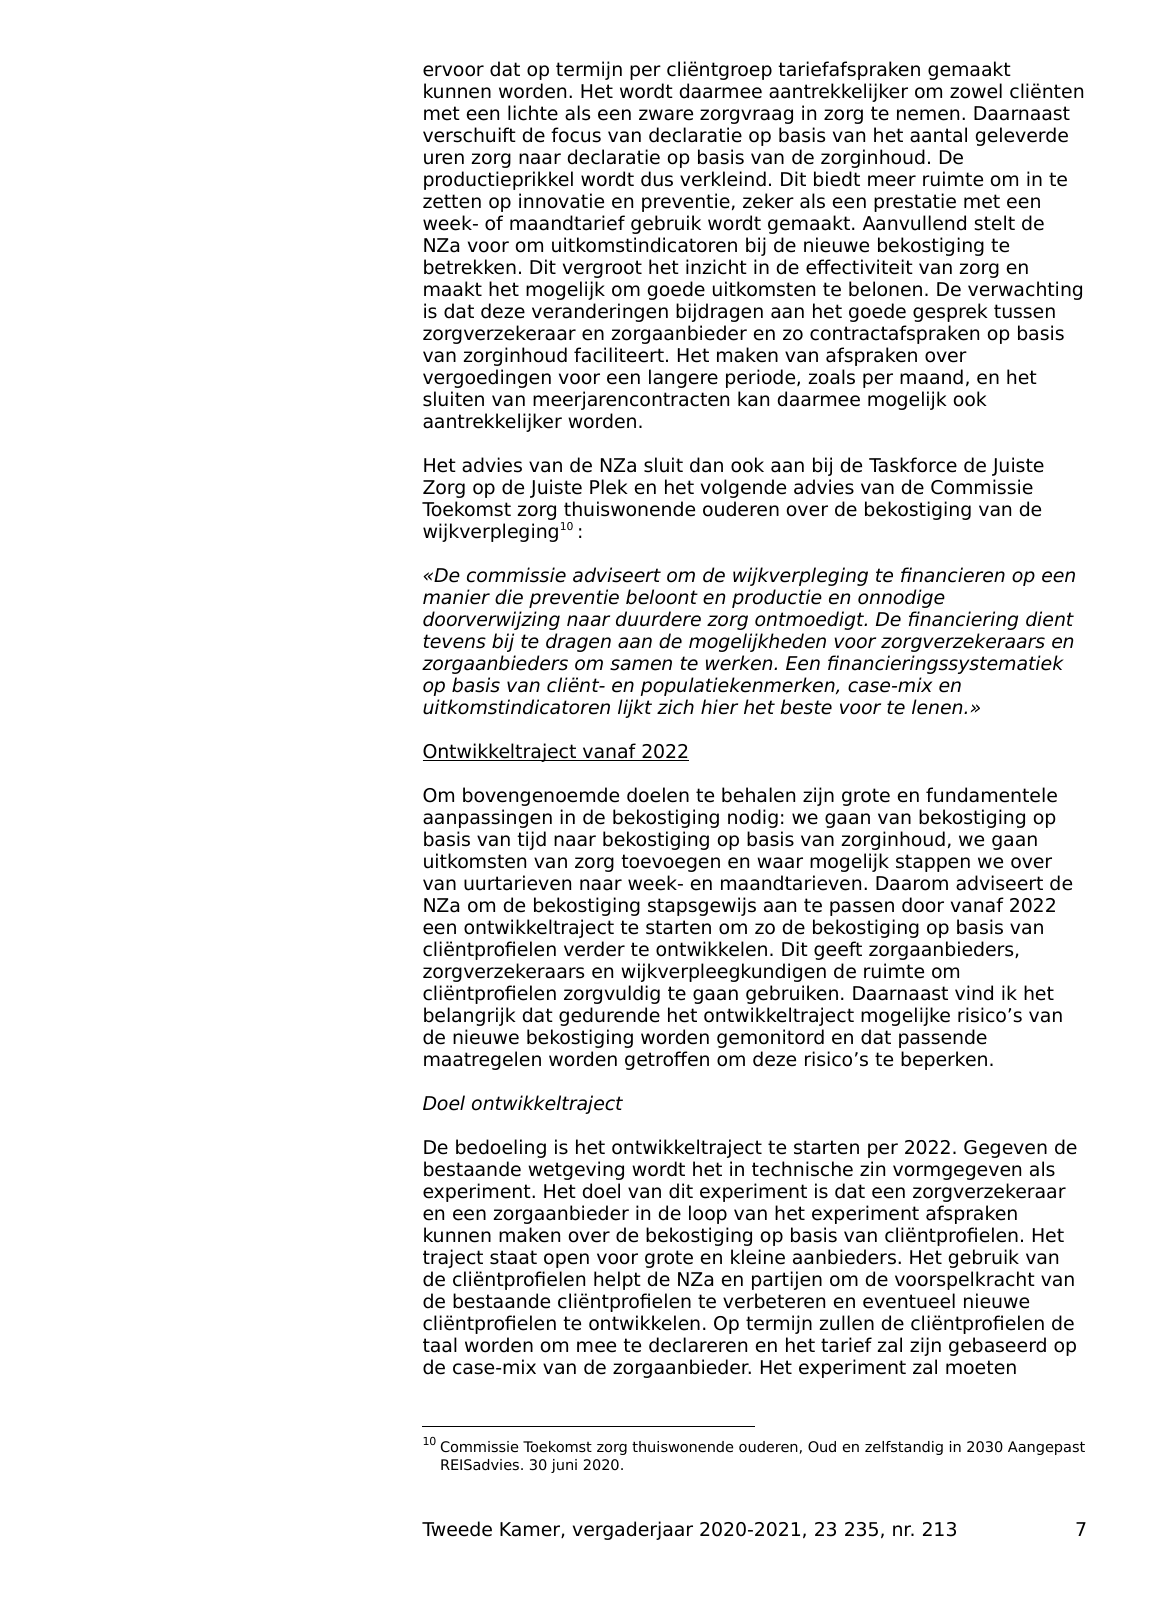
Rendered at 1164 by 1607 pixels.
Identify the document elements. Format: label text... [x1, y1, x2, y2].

text Om bovengenoemde doelen te behalen zijn grote en fundamentele aanpassingen in de bekostiging nodig: we gaan van bekostiging op basis van tijd naar bekostiging op basis van zorginhoud, we gaan uitkomsten van zorg toevoegen en waar mogelijk stappen we over van uurtarieven naar week- en maandtarieven. Daarom adviseert de NZa om de bekostiging stapsgewijs aan te passen door vanaf 2022 een ontwikkeltraject te starten om zo de bekostiging op basis van cliëntprofielen verder te ontwikkelen. Dit geeft zorgaanbieders, zorgverzekeraars en wijkverpleegkundigen de ruimte om cliëntprofielen zorgvuldig te gaan gebruiken. Daarnaast vind ik het belangrijk dat gedurende het ontwikkeltraject mogelijke risico’s van de nieuwe bekostiging worden gemonitord en dat passende maatregelen worden getroffen om deze risico’s te beperken. [422, 785, 1087, 1071]
text ervoor dat op termijn per cliëntgroep tariefafspraken gemaakt kunnen worden. Het wordt daarmee aantrekkelijker om zowel cliënten met een lichte als een zware zorgvraag in zorg te nemen. Daarnaast verschuift de focus van declaratie op basis van het aantal geleverde uren zorg naar declaratie op basis van de zorginhoud. De productieprikkel wordt dus verkleind. Dit biedt meer ruimte om in te zetten op innovatie en preventie, zeker als een prestatie met een week- of maandtarief gebruik wordt gemaakt. Aanvullend stelt de NZa voor om uitkomstindicatoren bij de nieuwe bekostiging te betrekken. Dit vergroot het inzicht in de effectiviteit van zorg en maakt het mogelijk om goede uitkomsten te belonen. De verwachting is dat deze veranderingen bijdragen aan het goede gesprek tussen zorgverzekeraar en zorgaanbieder en zo contractafspraken op basis van zorginhoud faciliteert. Het maken van afspraken over vergoedingen voor een langere periode, zoals per maand, en het sluiten van meerjarencontracten kan daarmee mogelijk ook aantrekkelijker worden. [422, 59, 1087, 433]
subtitle Doel ontwikkeltraject [422, 1093, 1087, 1115]
text De bedoeling is het ontwikkeltraject te starten per 2022. Gegeven de bestaande wetgeving wordt het in technische zin vormgegeven als experiment. Het doel van dit experiment is dat een zorgverzekeraar en een zorgaanbieder in de loop van het experiment afspraken kunnen maken over de bekostiging op basis van cliëntprofielen. Het traject staat open voor grote en kleine aanbieders. Het gebruik van de cliëntprofielen helpt de NZa en partijen om de voorspelkracht van de bestaande cliëntprofielen te verbeteren en eventueel nieuwe cliëntprofielen te ontwikkelen. Op termijn zullen de cliëntprofielen de taal worden om mee te declareren en het tarief zal zijn gebaseerd op de case-mix van de zorgaanbieder. Het experiment zal moeten [422, 1137, 1087, 1379]
text Commissie Toekomst zorg thuiswonende ouderen, Oud en zelfstandig in 2030 Aangepast REISadvies. 30 juni 2020. [422, 1435, 1087, 1474]
subtitle Ontwikkeltraject vanaf 2022 [422, 741, 1087, 763]
text Het advies van de NZa sluit dan ook aan bij de Taskforce de Juiste Zorg op de Juiste Plek en het volgende advies van de Commissie Toekomst zorg thuiswonende ouderen over de bekostiging van de wijkverpleging: [422, 455, 1087, 543]
text «De commissie adviseert om de wijkverpleging te financieren op een manier die preventie beloont en productie en onnodige doorverwijzing naar duurdere zorg ontmoedigt. De financiering dient tevens bij te dragen aan de mogelijkheden voor zorgverzekeraars en zorgaanbieders om samen te werken. Een financieringssystematiek op basis van cliënt- en populatiekenmerken, case-mix en uitkomstindicatoren lijkt zich hier het beste voor te lenen.» [422, 565, 1087, 719]
